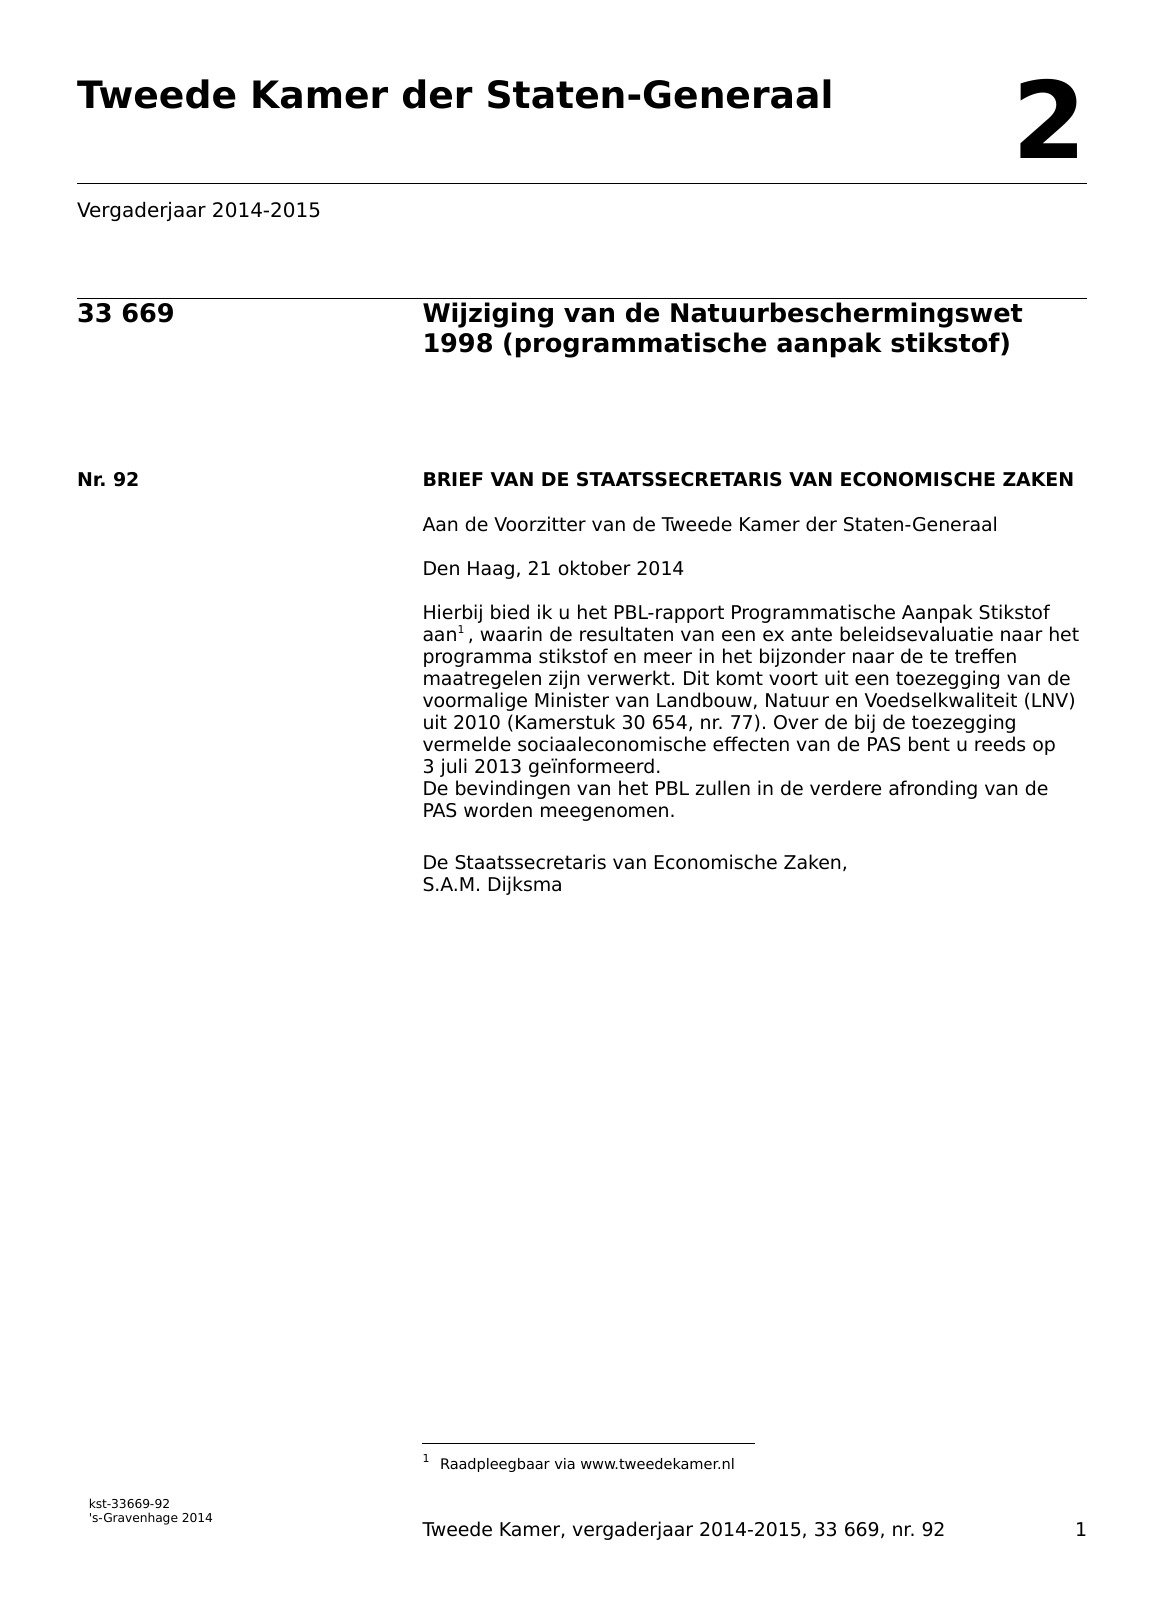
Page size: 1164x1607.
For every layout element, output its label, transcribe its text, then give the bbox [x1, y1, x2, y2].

text Raadpleegbaar via www.tweedekamer.nl [422, 1452, 1087, 1474]
subtitle Nr. 92 BRIEF VAN DE STAATSSECRETARIS VAN ECONOMISCHE ZAKEN [77, 469, 1087, 491]
text Aan de Voorzitter van de Tweede Kamer der Staten-Generaal [422, 513, 1087, 536]
subtitle 33 669 Wijziging van de Natuurbeschermingswet 1998 (programmatische aanpak stikstof) [77, 299, 1087, 358]
text De bevindingen van het PBL zullen in de verdere afronding van de PAS worden meegenomen. [422, 778, 1087, 822]
text 's-Gravenhage 2014 [88, 1511, 323, 1525]
text Den Haag, 21 oktober 2014 [422, 558, 1087, 580]
text De Staatssecretaris van Economische Zaken, S.A.M. Dijksma [422, 852, 1087, 896]
table_header Tweede Kamer der Staten-Generaal [77, 59, 886, 183]
text Hierbij bied ik u het PBL-rapport Programmatische Aanpak Stikstof aan, waarin de resultaten van een ex ante beleidsevaluatie naar het programma stikstof en meer in het bijzonder naar de te treffen maatregelen zijn verwerkt. Dit komt voort uit een toezegging van de voormalige Minister van Landbouw, Natuur en Voedselkwaliteit (LNV) uit 2010 (Kamerstuk 30 654, nr. 77). Over de bij de toezegging vermelde sociaaleconomische effecten van de PAS bent u reeds op 3 juli 2013 geïnformeerd. [422, 602, 1087, 778]
text kst-33669-92 [88, 1497, 323, 1511]
table_cell Vergaderjaar 2014-2015 [77, 184, 1087, 298]
table_header 2 [886, 59, 1087, 183]
